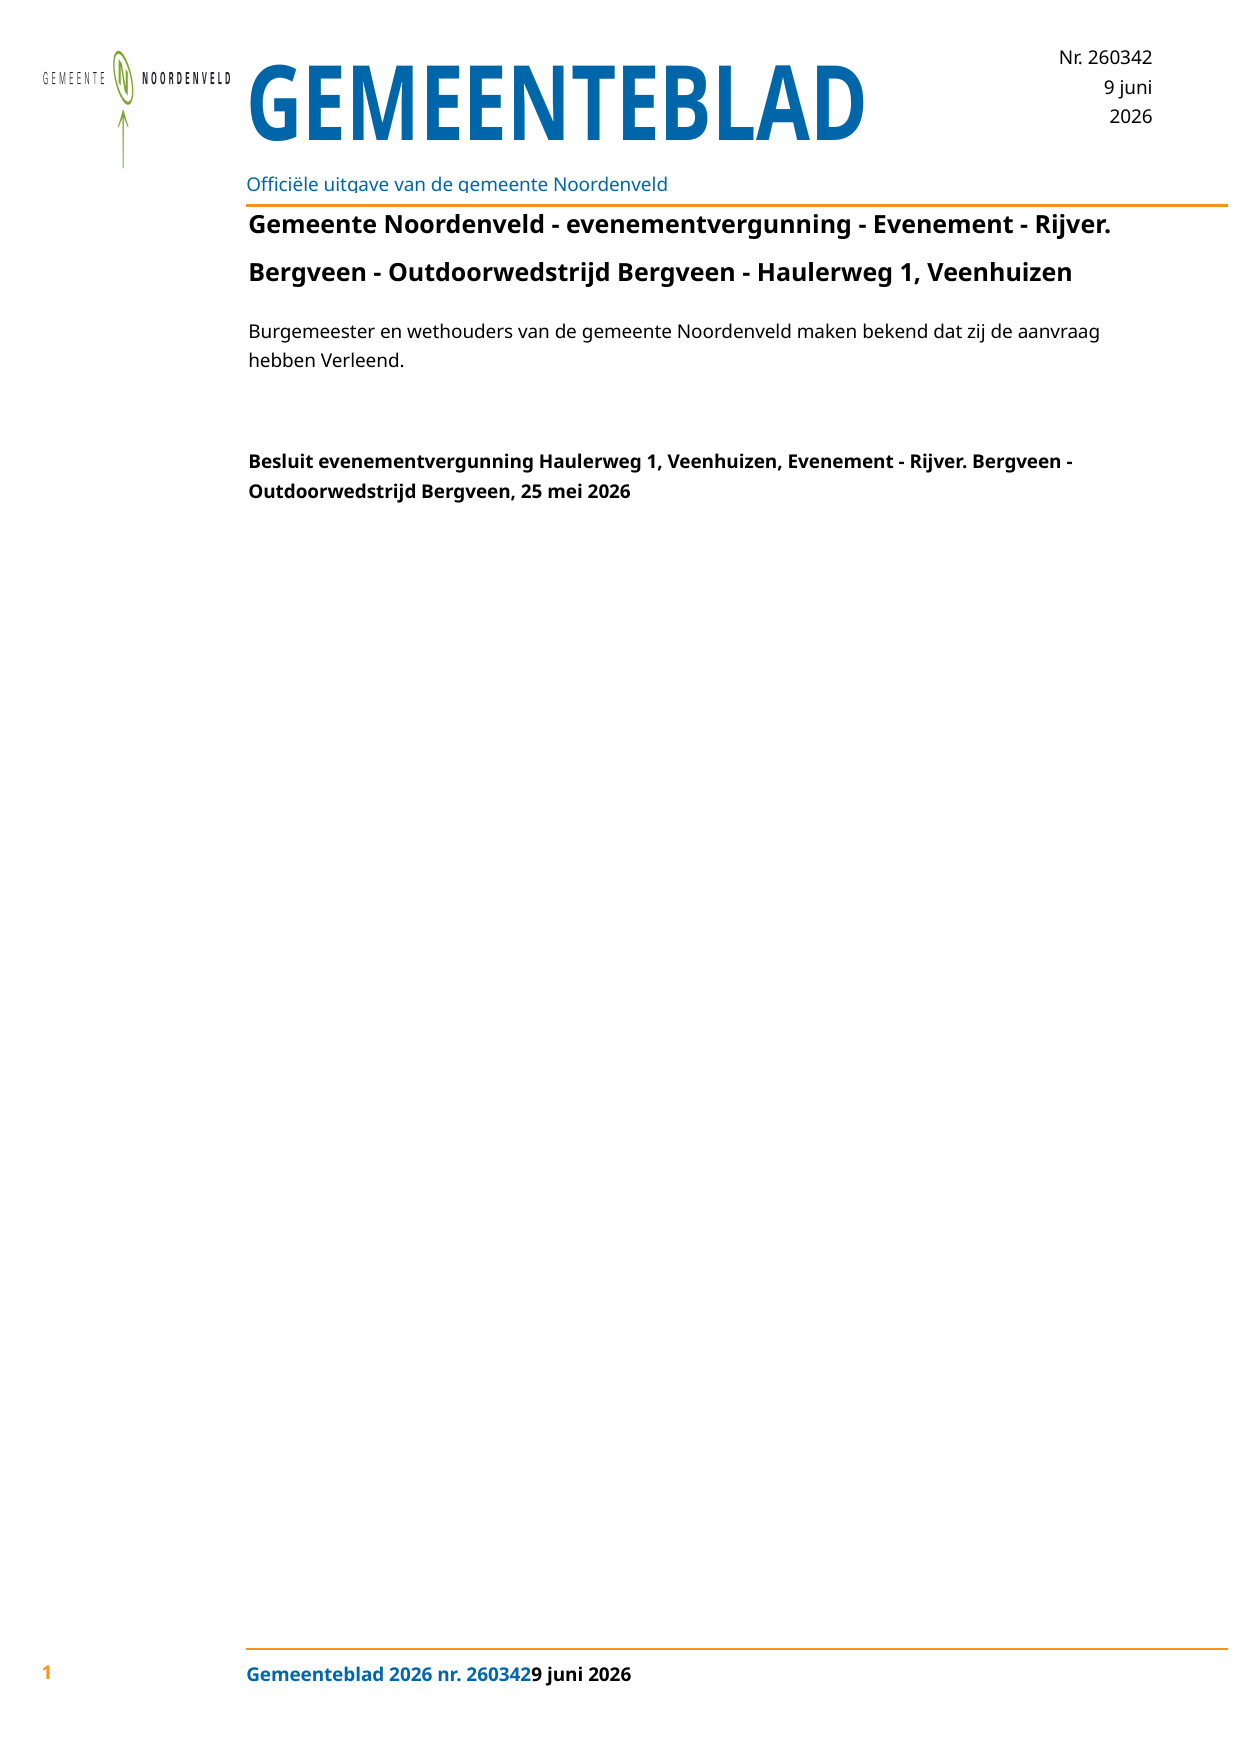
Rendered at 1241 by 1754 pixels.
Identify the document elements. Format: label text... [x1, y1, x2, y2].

text Gemeente Noordenveld - evenementvergunning - Evenement - Rijver. Bergveen - Outdoorwedstrijd Bergveen - Haulerweg 1, Veenhuizen [248, 207, 1152, 288]
picture [41, 47, 231, 172]
text Besluit evenementvergunning Haulerweg 1, Veenhuizen, Evenement - Rijver. Bergveen - Outdoorwedstrijd Bergveen, 25 mei 2026 [248, 448, 1152, 504]
text Burgemeester en wethouders van de gemeente Noordenveld maken bekend dat zij de aanvraag hebben Verleend. [248, 318, 1152, 373]
